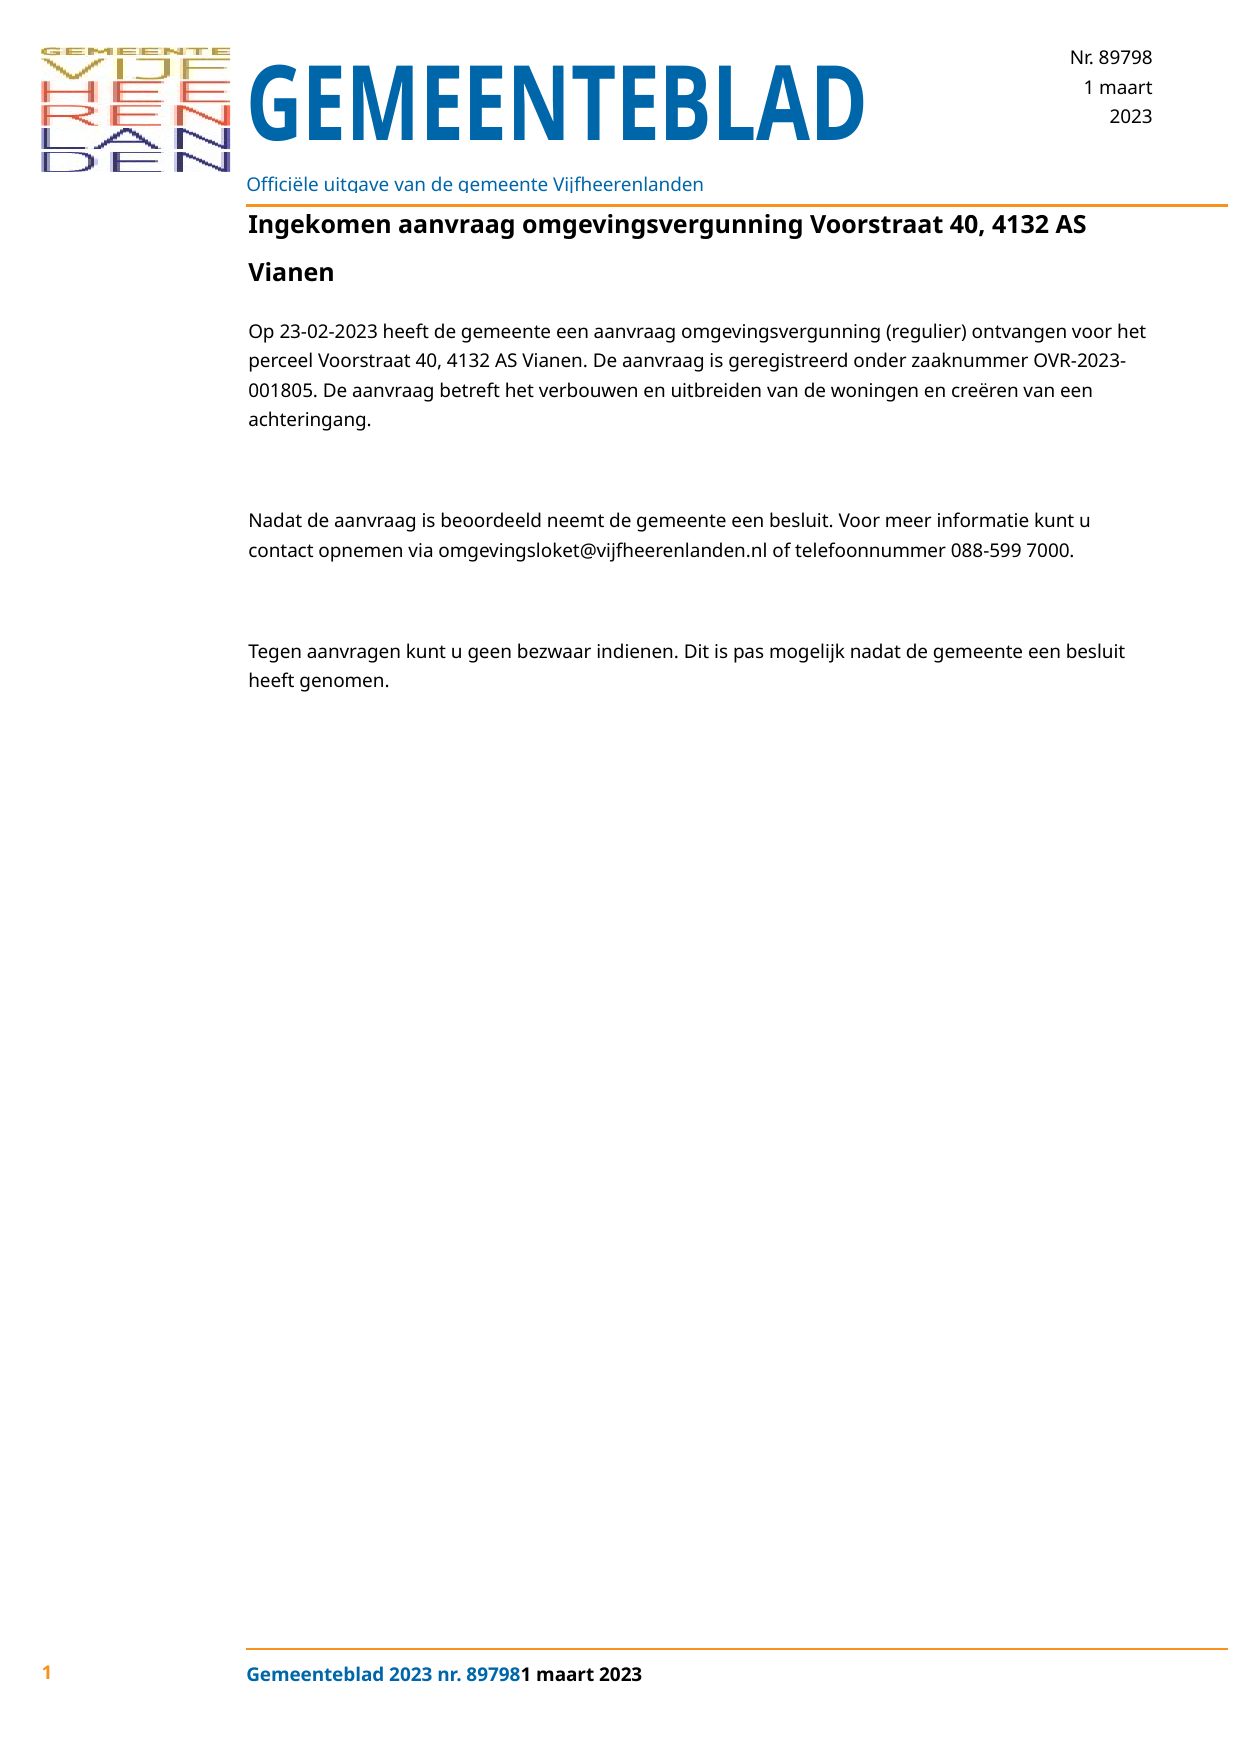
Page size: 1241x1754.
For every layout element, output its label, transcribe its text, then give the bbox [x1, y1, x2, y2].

text Nadat de aanvraag is beoordeeld neemt de gemeente een besluit. Voor meer informatie kunt u contact opnemen via omgevingsloket@vijfheerenlanden.nl of telefoonnummer 088-599 7000. [248, 507, 1152, 563]
text Tegen aanvragen kunt u geen bezwaar indienen. Dit is pas mogelijk nadat de gemeente een besluit heeft genomen. [248, 638, 1152, 693]
text Ingekomen aanvraag omgevingsvergunning Voorstraat 40, 4132 AS Vianen [248, 207, 1152, 288]
picture [41, 47, 231, 172]
text Op 23-02-2023 heeft de gemeente een aanvraag omgevingsvergunning (regulier) ontvangen voor het perceel Voorstraat 40, 4132 AS Vianen. De aanvraag is geregistreerd onder zaaknummer OVR-2023-001805. De aanvraag betreft het verbouwen en uitbreiden van de woningen en creëren van een achteringang. [248, 318, 1152, 432]
